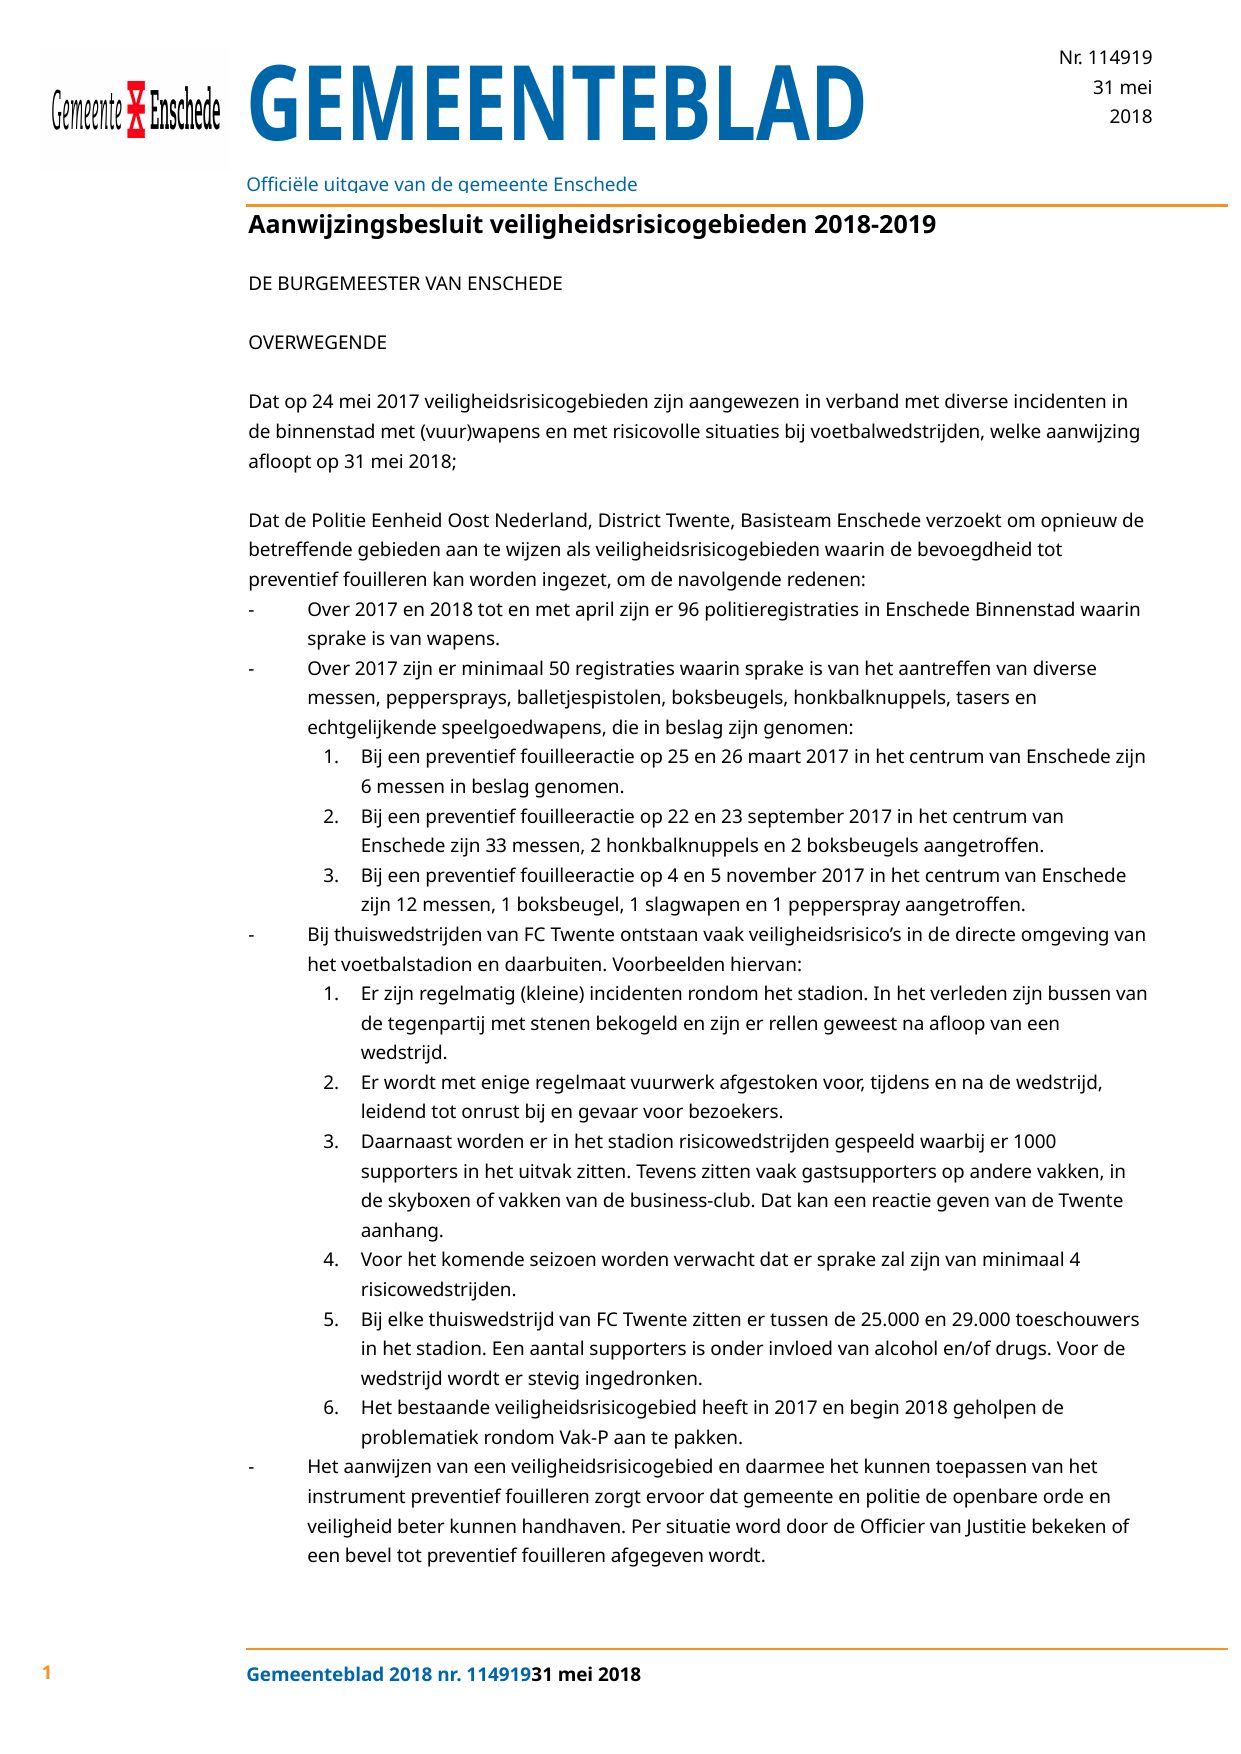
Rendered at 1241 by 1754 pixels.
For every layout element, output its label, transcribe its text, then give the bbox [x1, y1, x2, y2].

list Het bestaande veiligheidsrisicogebied heeft in 2017 en begin 2018 geholpen de problematiek rondom Vak-P aan te pakken. [323, 1394, 1152, 1450]
list Het aanwijzen van een veiligheidsrisicogebied en daarmee het kunnen toepassen van het instrument preventief fouilleren zorgt ervoor dat gemeente en politie de openbare orde en veiligheid beter kunnen handhaven. Per situatie word door de Officier van Justitie bekeken of een bevel tot preventief fouilleren afgegeven wordt. [248, 1454, 1152, 1568]
text Dat op 24 mei 2017 veiligheidsrisicogebieden zijn aangewezen in verband met diverse incidenten in de binnenstad met (vuur)wapens en met risicovolle situaties bij voetbalwedstrijden, welke aanwijzing afloopt op 31 mei 2018; [248, 389, 1152, 473]
list Bij elke thuiswedstrijd van FC Twente zitten er tussen de 25.000 en 29.000 toeschouwers in het stadion. Een aantal supporters is onder invloed van alcohol en/of drugs. Voor de wedstrijd wordt er stevig ingedronken. [323, 1306, 1152, 1391]
list Voor het komende seizoen worden verwacht dat er sprake zal zijn van minimaal 4 risicowedstrijden. [323, 1247, 1152, 1302]
list Daarnaast worden er in het stadion risicowedstrijden gespeeld waarbij er 1000 supporters in het uitvak zitten. Tevens zitten vaak gastsupporters op andere vakken, in de skyboxen of vakken van de business-club. Dat kan een reactie geven van de Twente aanhang. [323, 1128, 1152, 1243]
text Dat de Politie Eenheid Oost Nederland, District Twente, Basisteam Enschede verzoekt om opnieuw de betreffende gebieden aan te wijzen als veiligheidsrisicogebieden waarin de bevoegdheid tot preventief fouilleren kan worden ingezet, om de navolgende redenen: [248, 507, 1152, 592]
list Bij een preventief fouilleeractie op 25 en 26 maart 2017 in het centrum van Enschede zijn 6 messen in beslag genomen. [323, 744, 1152, 799]
text Aanwijzingsbesluit veiligheidsrisicogebieden 2018-2019 [248, 207, 1152, 241]
list Over 2017 en 2018 tot en met april zijn er 96 politieregistraties in Enschede Binnenstad waarin sprake is van wapens. [248, 596, 1152, 651]
list Er wordt met enige regelmaat vuurwerk afgestoken voor, tijdens en na de wedstrijd, leidend tot onrust bij en gevaar voor bezoekers. [323, 1069, 1152, 1124]
list Bij thuiswedstrijden van FC Twente ontstaan vaak veiligheidsrisico’s in de directe omgeving van het voetbalstadion en daarbuiten. Voorbeelden hiervan: [248, 921, 1152, 976]
list Er zijn regelmatig (kleine) incidenten rondom het stadion. In het verleden zijn bussen van de tegenpartij met stenen bekogeld en zijn er rellen geweest na afloop van een wedstrijd. [323, 980, 1152, 1065]
list Over 2017 zijn er minimaal 50 registraties waarin sprake is van het aantreffen van diverse messen, peppersprays, balletjespistolen, boksbeugels, honkbalknuppels, tasers en echtgelijkende speelgoedwapens, die in beslag zijn genomen: [248, 655, 1152, 740]
text DE BURGEMEESTER VAN ENSCHEDE [248, 270, 1152, 296]
picture [41, 47, 231, 172]
list Bij een preventief fouilleeractie op 22 en 23 september 2017 in het centrum van Enschede zijn 33 messen, 2 honkbalknuppels en 2 boksbeugels aangetroffen. [323, 803, 1152, 858]
text OVERWEGENDE [248, 329, 1152, 355]
list Bij een preventief fouilleeractie op 4 en 5 november 2017 in het centrum van Enschede zijn 12 messen, 1 boksbeugel, 1 slagwapen en 1 pepperspray aangetroffen. [323, 862, 1152, 917]
